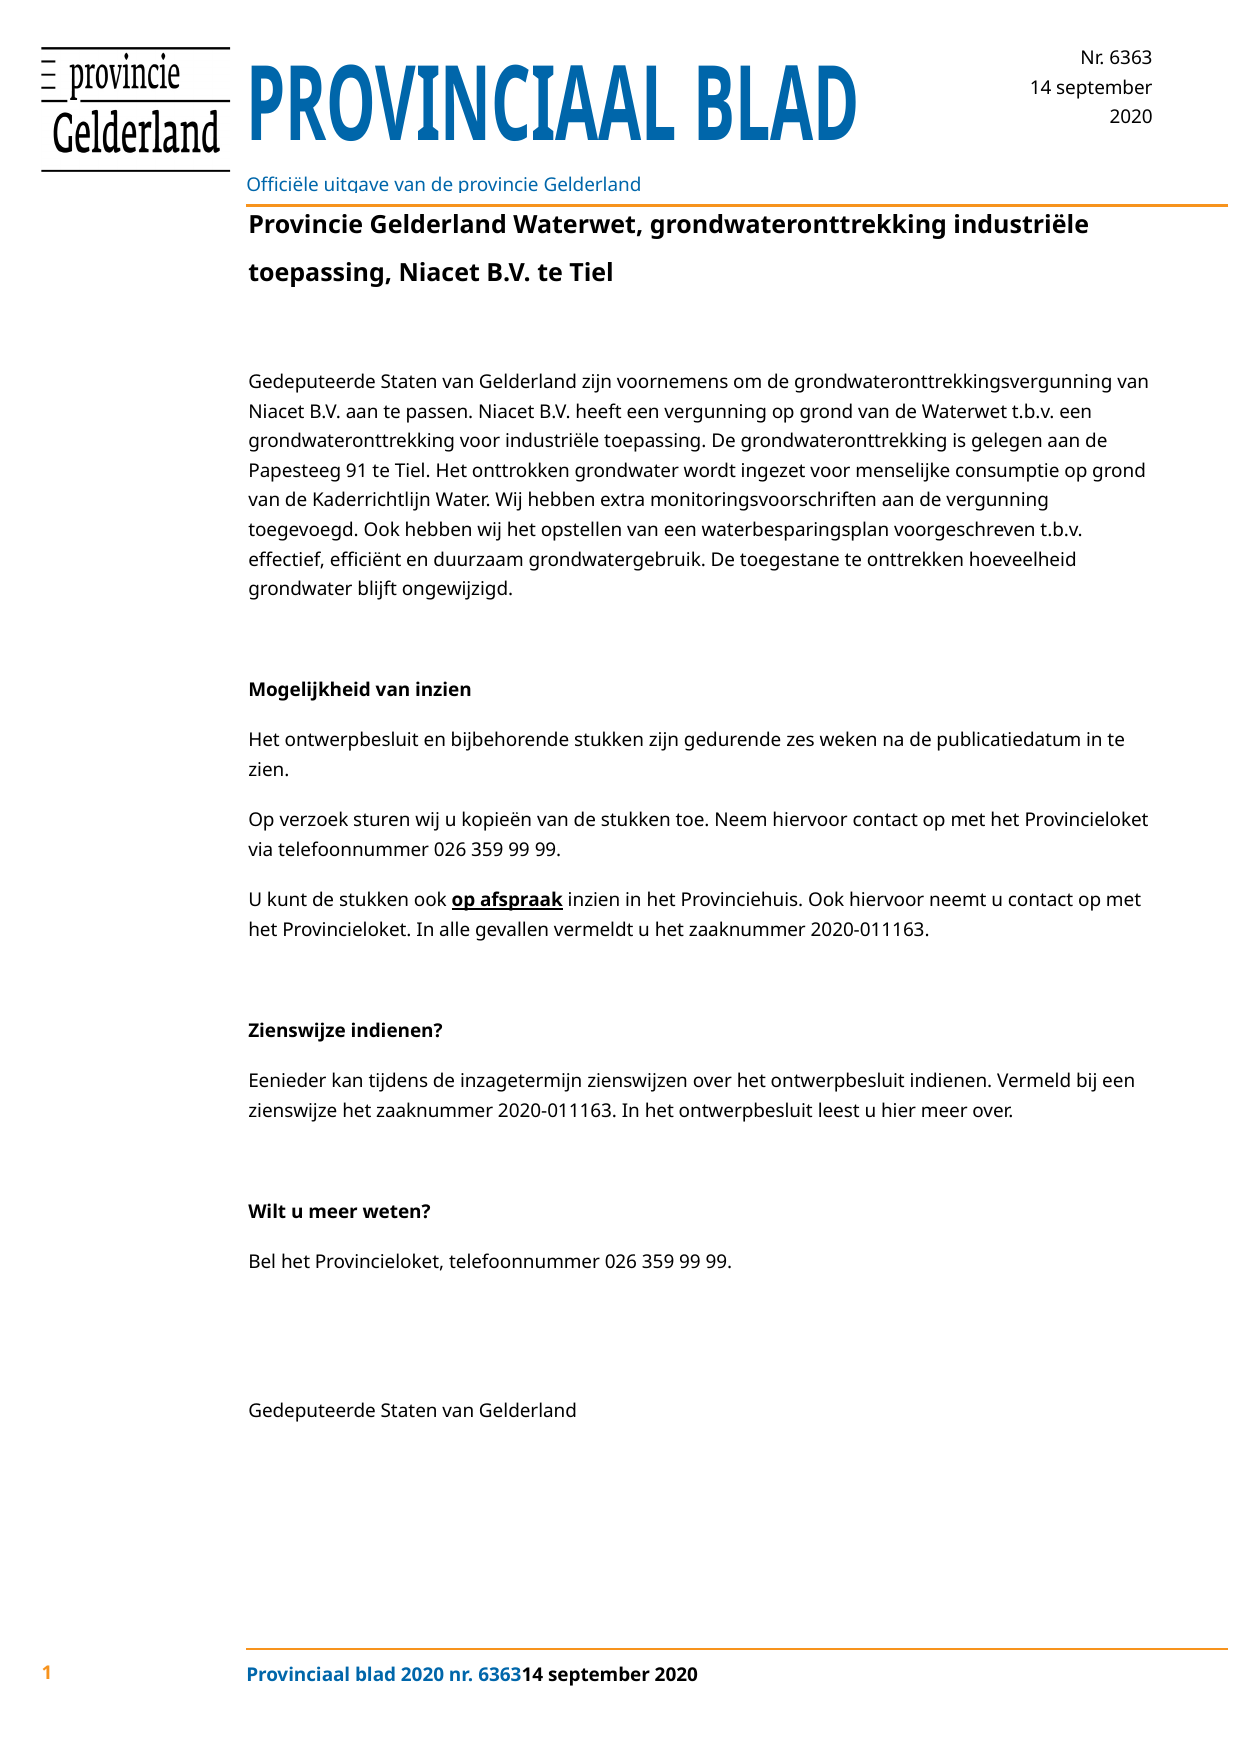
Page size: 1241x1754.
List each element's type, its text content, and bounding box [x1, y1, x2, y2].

text Op verzoek sturen wij u kopieën van de stukken toe. Neem hiervoor contact op met het Provincieloket via telefoonnummer 026 359 99 99. [248, 807, 1152, 862]
text U kunt de stukken ook op afspraak inzien in het Provinciehuis. Ook hiervoor neemt u contact op met het Provincieloket. In alle gevallen vermeldt u het zaaknummer 2020-011163. [248, 887, 1152, 942]
text Zienswijze indienen? [248, 1017, 1152, 1043]
picture [41, 47, 231, 172]
text Wilt u meer weten? [248, 1198, 1152, 1224]
text Mogelijkheid van inzien [248, 676, 1152, 702]
text Gedeputeerde Staten van Gelderland zijn voornemens om de grondwateronttrekkingsvergunning van Niacet B.V. aan te passen. Niacet B.V. heeft een vergunning op grond van de Waterwet t.b.v. een grondwateronttrekking voor industriële toepassing. De grondwateronttrekking is gelegen aan de Papesteeg 91 te Tiel. Het onttrokken grondwater wordt ingezet voor menselijke consumptie op grond van de Kaderrichtlijn Water. Wij hebben extra monitoringsvoorschriften aan de vergunning toegevoegd. Ook hebben wij het opstellen van een waterbesparingsplan voorgeschreven t.b.v. effectief, efficiënt en duurzaam grondwatergebruik. De toegestane te onttrekken hoeveelheid grondwater blijft ongewijzigd. [248, 368, 1152, 601]
text Provincie Gelderland Waterwet, grondwateronttrekking industriële toepassing, Niacet B.V. te Tiel [248, 207, 1152, 288]
text Eenieder kan tijdens de inzagetermijn zienswijzen over het ontwerpbesluit indienen. Vermeld bij een zienswijze het zaaknummer 2020-011163. In het ontwerpbesluit leest u hier meer over. [248, 1067, 1152, 1123]
text Bel het Provincieloket, telefoonnummer 026 359 99 99. [248, 1248, 1152, 1274]
text Gedeputeerde Staten van Gelderland [248, 1397, 1152, 1423]
text Het ontwerpbesluit en bijbehorende stukken zijn gedurende zes weken na de publicatiedatum in te zien. [248, 727, 1152, 782]
